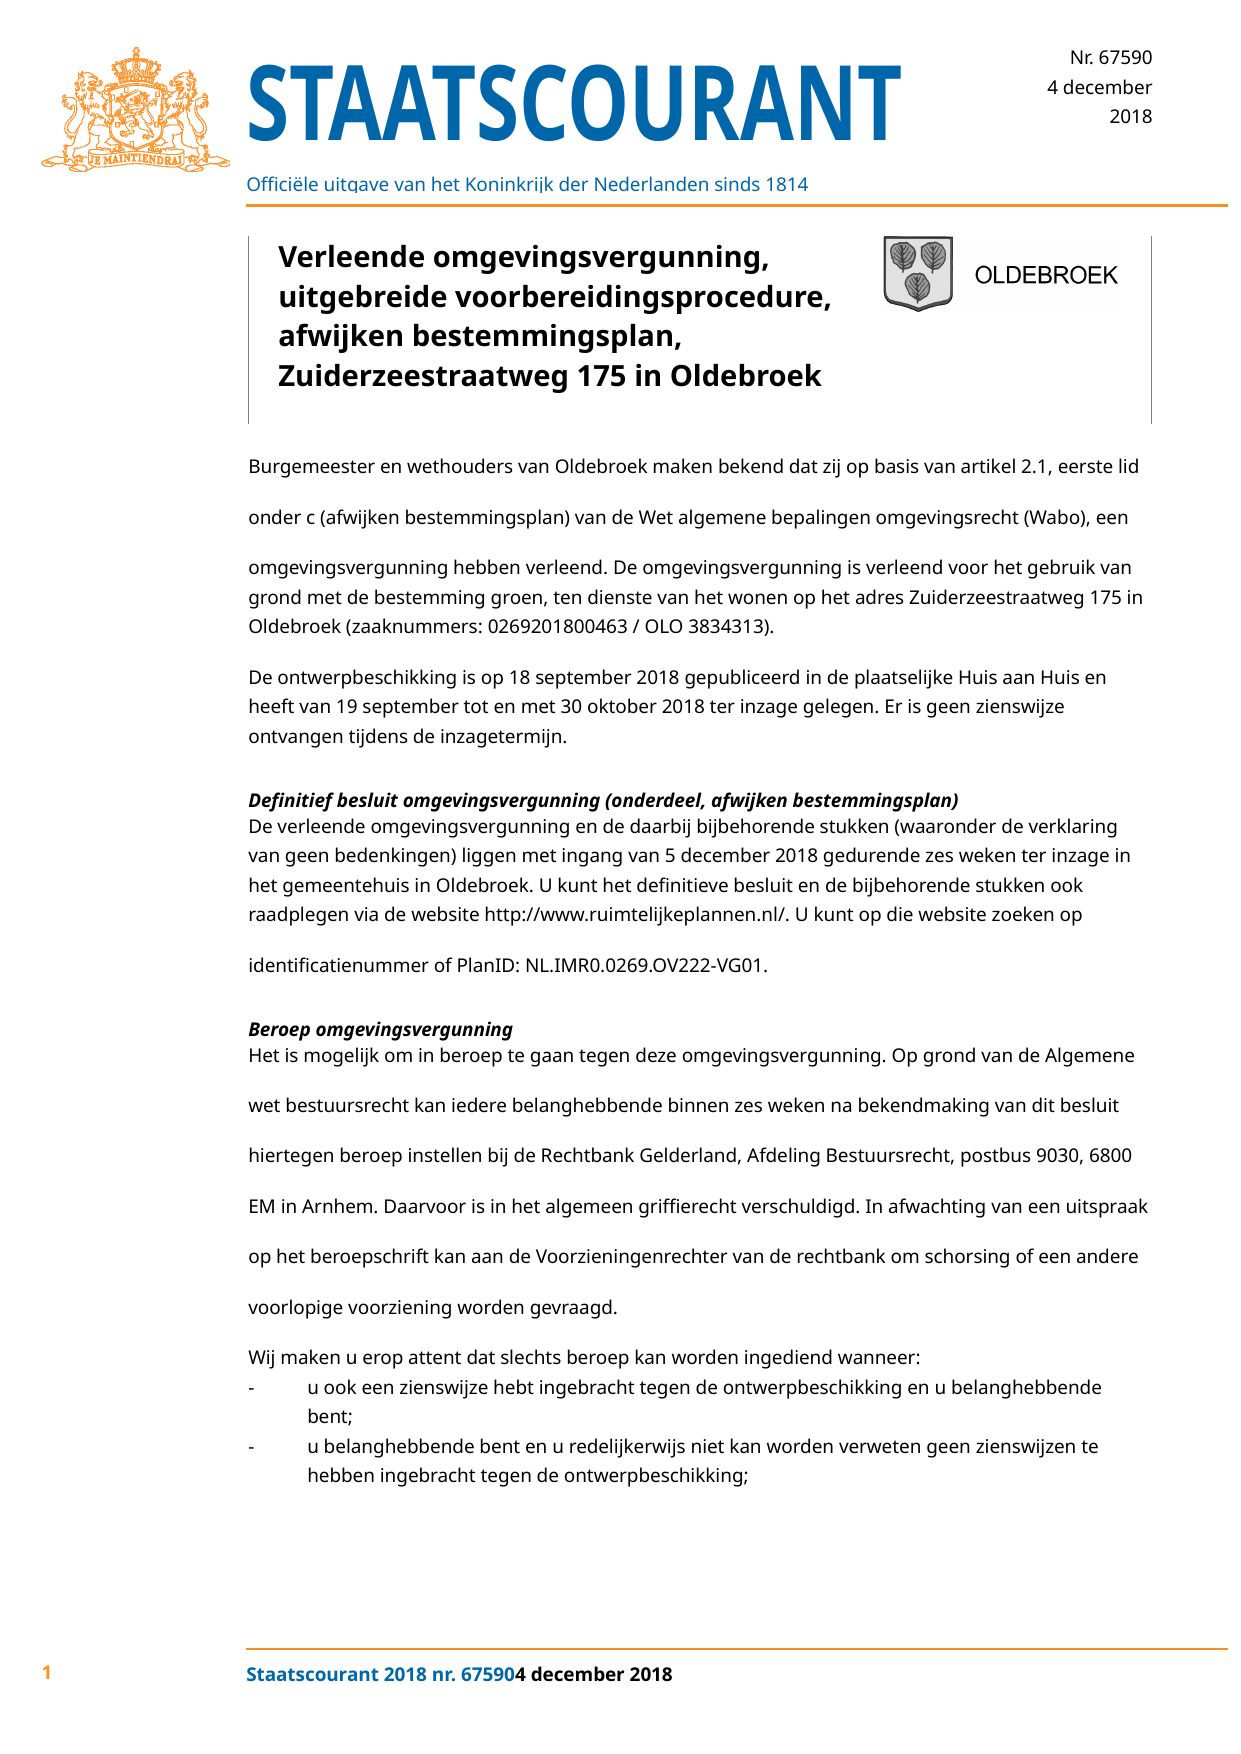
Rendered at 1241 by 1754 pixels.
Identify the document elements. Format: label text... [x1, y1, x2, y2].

text EM in Arnhem. Daarvoor is in het algemeen griffierecht verschuldigd. In afwachting van een uitspraak [248, 1193, 1152, 1219]
text De ontwerpbeschikking is op 18 september 2018 gepubliceerd in de plaatselijke Huis aan Huis en heeft van 19 september tot en met 30 oktober 2018 ter inzage gelegen. Er is geen zienswijze ontvangen tijdens de inzagetermijn. [248, 664, 1152, 749]
text De verleende omgevingsvergunning en de daarbij bijbehorende stukken (waaronder de verklaring van geen bedenkingen) liggen met ingang van 5 december 2018 gedurende zes weken ter inzage in het gemeentehuis in Oldebroek. U kunt het definitieve besluit en de bijbehorende stukken ook raadplegen via de website http://www.ruimtelijkeplannen.nl/. U kunt op die website zoeken op [248, 813, 1152, 927]
text Het is mogelijk om in beroep te gaan tegen deze omgevingsvergunning. Op grond van de Algemene [248, 1042, 1152, 1067]
text voorlopige voorziening worden gevraagd. [248, 1294, 1152, 1319]
list u ook een zienswijze hebt ingebracht tegen de ontwerpbeschikking en u belanghebbende bent; [248, 1374, 1152, 1429]
picture [882, 236, 1119, 314]
list u belanghebbende bent en u redelijkerwijs niet kan worden verweten geen zienswijzen te hebben ingebracht tegen de ontwerpbeschikking; [248, 1433, 1152, 1488]
table_header [850, 236, 1151, 424]
text op het beroepschrift kan aan de Voorzieningenrechter van de rechtbank om schorsing of een andere [248, 1243, 1152, 1269]
table_header Verleende omgevingsvergunning, uitgebreide voorbereidingsprocedure, afwijken bestemmingsplan, Zuiderzeestraatweg 175 in Oldebroek [249, 236, 850, 424]
text hiertegen beroep instellen bij de Rechtbank Gelderland, Afdeling Bestuursrecht, postbus 9030, 6800 [248, 1143, 1152, 1168]
text wet bestuursrecht kan iedere belanghebbende binnen zes weken na bekendmaking van dit besluit [248, 1092, 1152, 1118]
text Burgemeester en wethouders van Oldebroek maken bekend dat zij op basis van artikel 2.1, eerste lid [248, 454, 1152, 479]
text omgevingsvergunning hebben verleend. De omgevingsvergunning is verleend voor het gebruik van grond met de bestemming groen, ten dienste van het wonen op het adres Zuiderzeestraatweg 175 in Oldebroek (zaaknummers: 0269201800463 / OLO 3834313). [248, 554, 1152, 639]
text Wij maken u erop attent dat slechts beroep kan worden ingediend wanneer: [248, 1344, 1152, 1370]
picture [41, 47, 231, 172]
text Definitief besluit omgevingsvergunning (onderdeel, afwijken bestemmingsplan) [248, 787, 1152, 813]
text Beroep omgevingsvergunning [248, 1016, 1152, 1042]
text identificatienummer of PlanID: NL.IMR0.0269.OV222-VG01. [248, 952, 1152, 978]
text onder c (afwijken bestemmingsplan) van de Wet algemene bepalingen omgevingsrecht (Wabo), een [248, 504, 1152, 530]
